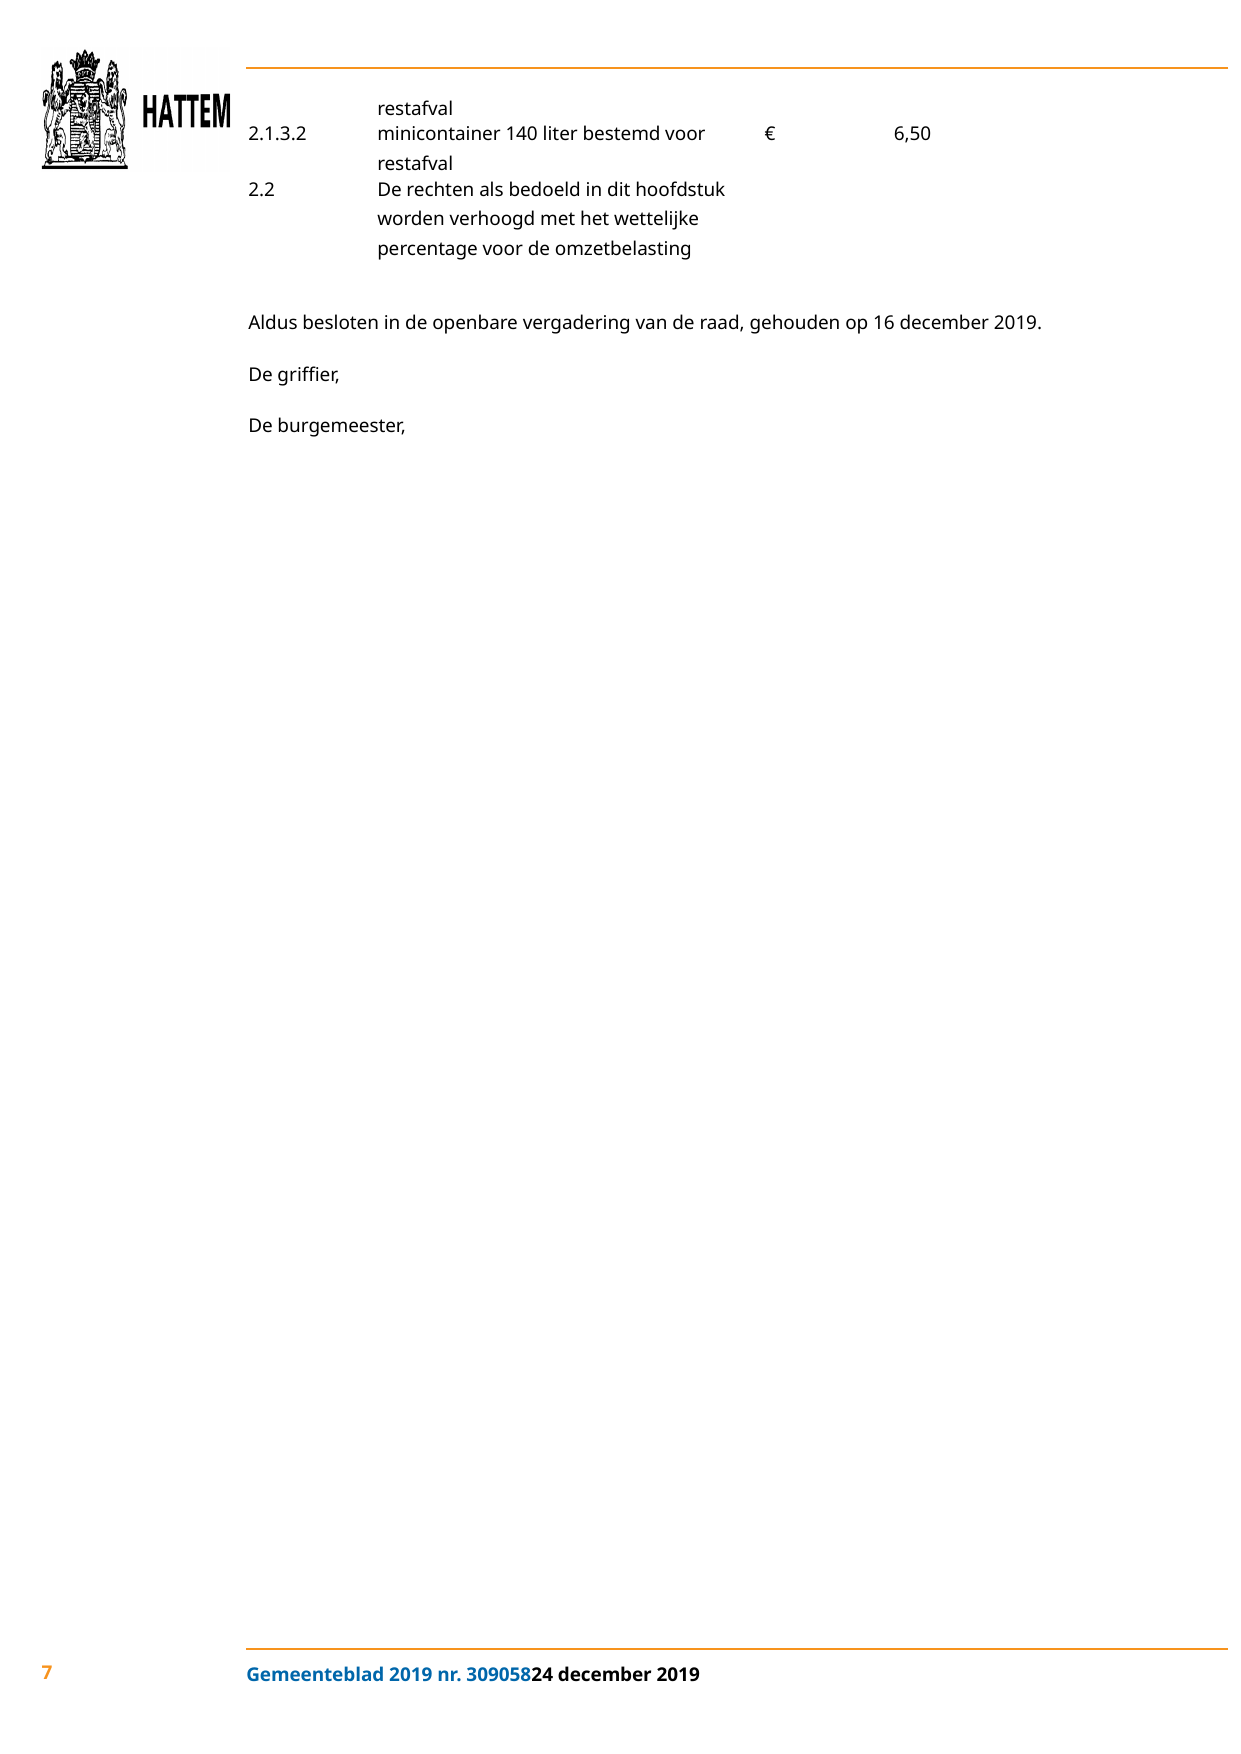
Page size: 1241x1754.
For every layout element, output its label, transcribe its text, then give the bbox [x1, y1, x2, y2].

table_cell [894, 176, 1152, 261]
table_cell restafval [377, 95, 764, 121]
table_cell 6,50 [894, 121, 1152, 176]
text De burgemeester, [248, 412, 1152, 438]
table_cell [248, 95, 377, 121]
table_cell 2.2 [248, 176, 377, 261]
text Aldus besloten in de openbare vergadering van de raad, gehouden op 16 december 2019. [248, 309, 1152, 335]
table_cell minicontainer 140 liter bestemd voor restafval [377, 121, 764, 176]
table_cell De rechten als bedoeld in dit hoofdstuk worden verhoogd met het wettelijke percentage voor de omzetbelasting [377, 176, 764, 261]
table_cell [894, 95, 1152, 121]
text De griffier, [248, 361, 1152, 387]
table_cell 2.1.3.2 [248, 121, 377, 176]
picture [41, 47, 231, 172]
table_cell € [764, 121, 893, 176]
table_cell [764, 95, 893, 121]
table_cell [764, 176, 893, 261]
